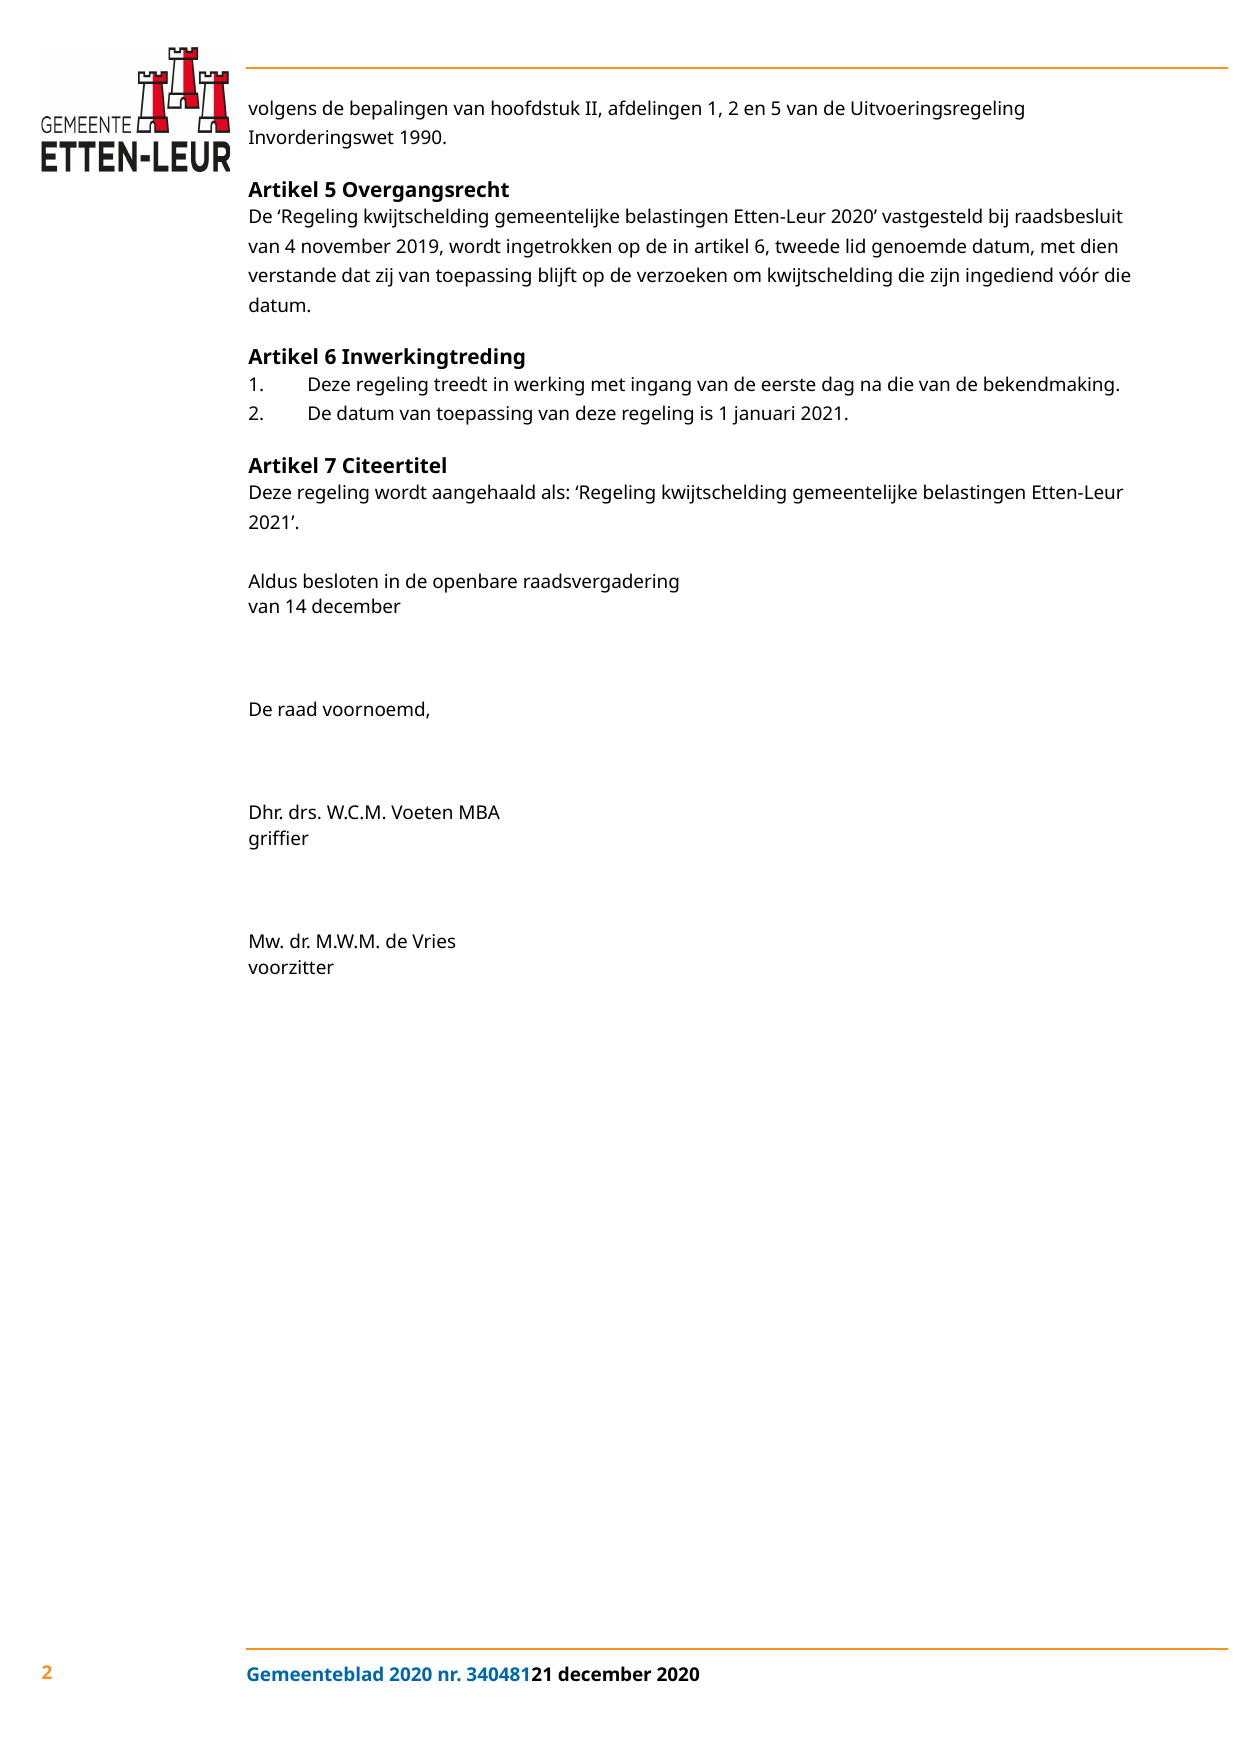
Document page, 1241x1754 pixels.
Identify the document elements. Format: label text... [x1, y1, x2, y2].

text Aldus besloten in de openbare raadsvergadering [248, 568, 1152, 594]
text Artikel 5 Overgangsrecht [248, 175, 1152, 203]
text Artikel 7 Citeertitel [248, 451, 1152, 479]
text De ‘Regeling kwijtschelding gemeentelijke belastingen Etten-Leur 2020’ vastgesteld bij raadsbesluit van 4 november 2019, wordt ingetrokken op de in artikel 6, tweede lid genoemde datum, met dien verstande dat zij van toepassing blijft op de verzoeken om kwijtschelding die zijn ingediend vóór die datum. [248, 203, 1152, 318]
text Dhr. drs. W.C.M. Voeten MBA [248, 799, 1152, 825]
text voorzitter [248, 954, 1152, 980]
text Mw. dr. M.W.M. de Vries [248, 928, 1152, 954]
list De datum van toepassing van deze regeling is 1 januari 2021. [248, 400, 1152, 426]
list Deze regeling treedt in werking met ingang van de eerste dag na die van de bekendmaking. [248, 371, 1152, 397]
picture [41, 47, 231, 172]
text De raad voornoemd, [248, 697, 1152, 722]
text van 14 december [248, 594, 1152, 619]
text volgens de bepalingen van hoofdstuk II, afdelingen 1, 2 en 5 van de Uitvoeringsregeling Invorderingswet 1990. [248, 95, 1152, 150]
text Artikel 6 Inwerkingtreding [248, 342, 1152, 371]
text griffier [248, 825, 1152, 851]
text Deze regeling wordt aangehaald als: ‘Regeling kwijtschelding gemeentelijke belastingen Etten-Leur 2021’. [248, 479, 1152, 534]
